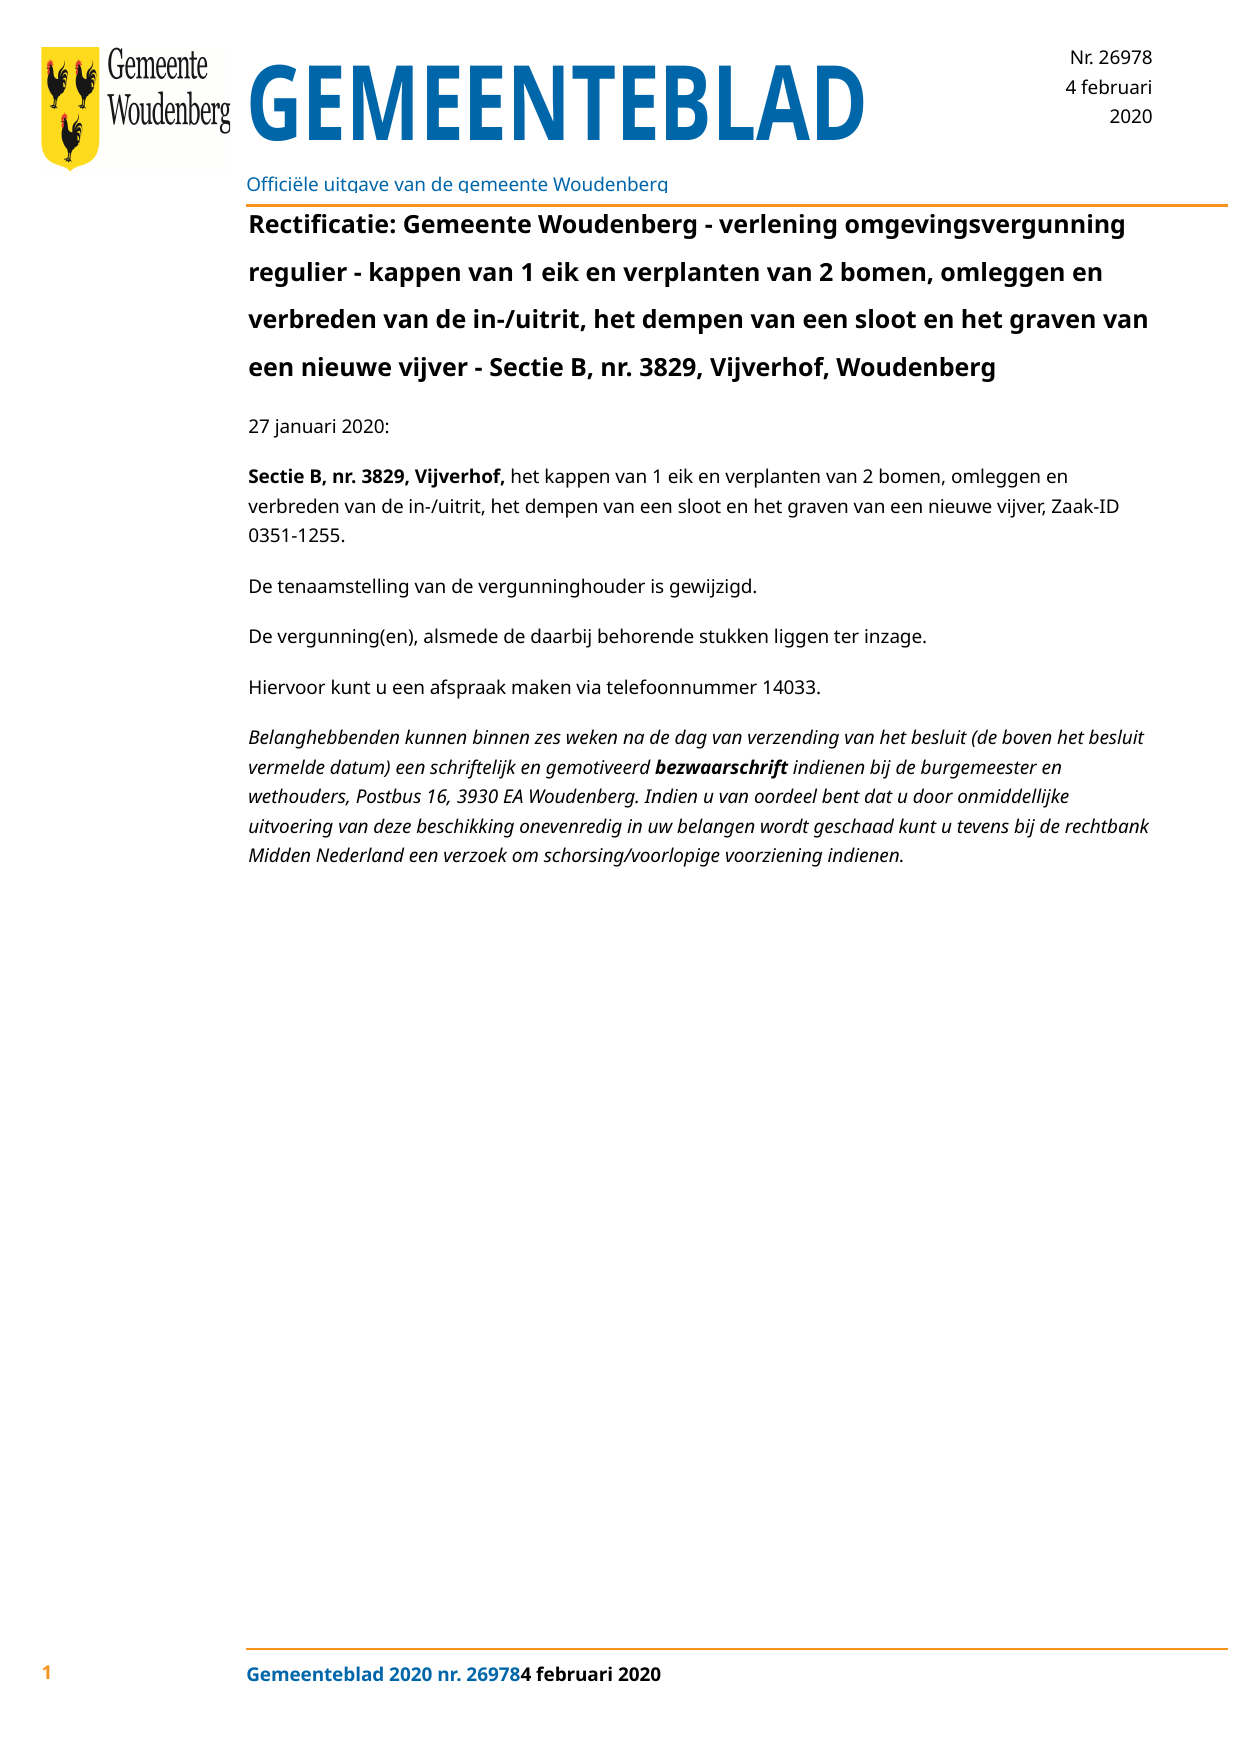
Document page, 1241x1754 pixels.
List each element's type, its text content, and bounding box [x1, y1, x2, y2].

text Belanghebbenden kunnen binnen zes weken na de dag van verzending van het besluit (de boven het besluit vermelde datum) een schriftelijk en gemotiveerd bezwaarschrift indienen bij de burgemeester en wethouders, Postbus 16, 3930 EA Woudenberg. Indien u van oordeel bent dat u door onmiddellijke uitvoering van deze beschikking onevenredig in uw belangen wordt geschaad kunt u tevens bij de rechtbank Midden Nederland een verzoek om schorsing/voorlopige voorziening indienen. [248, 724, 1152, 868]
text De tenaamstelling van de vergunninghouder is gewijzigd. [248, 573, 1152, 599]
text 27 januari 2020: [248, 413, 1152, 439]
picture [41, 47, 231, 172]
text Sectie B, nr. 3829, Vijverhof, het kappen van 1 eik en verplanten van 2 bomen, omleggen en verbreden van de in-/uitrit, het dempen van een sloot en het graven van een nieuwe vijver, Zaak-ID 0351-1255. [248, 463, 1152, 548]
text De vergunning(en), alsmede de daarbij behorende stukken liggen ter inzage. [248, 623, 1152, 649]
text Rectificatie: Gemeente Woudenberg - verlening omgevingsvergunning regulier - kappen van 1 eik en verplanten van 2 bomen, omleggen en verbreden van de in-/uitrit, het dempen van een sloot en het graven van een nieuwe vijver - Sectie B, nr. 3829, Vijverhof, Woudenberg [248, 207, 1152, 384]
text Hiervoor kunt u een afspraak maken via telefoonnummer 14033. [248, 674, 1152, 700]
